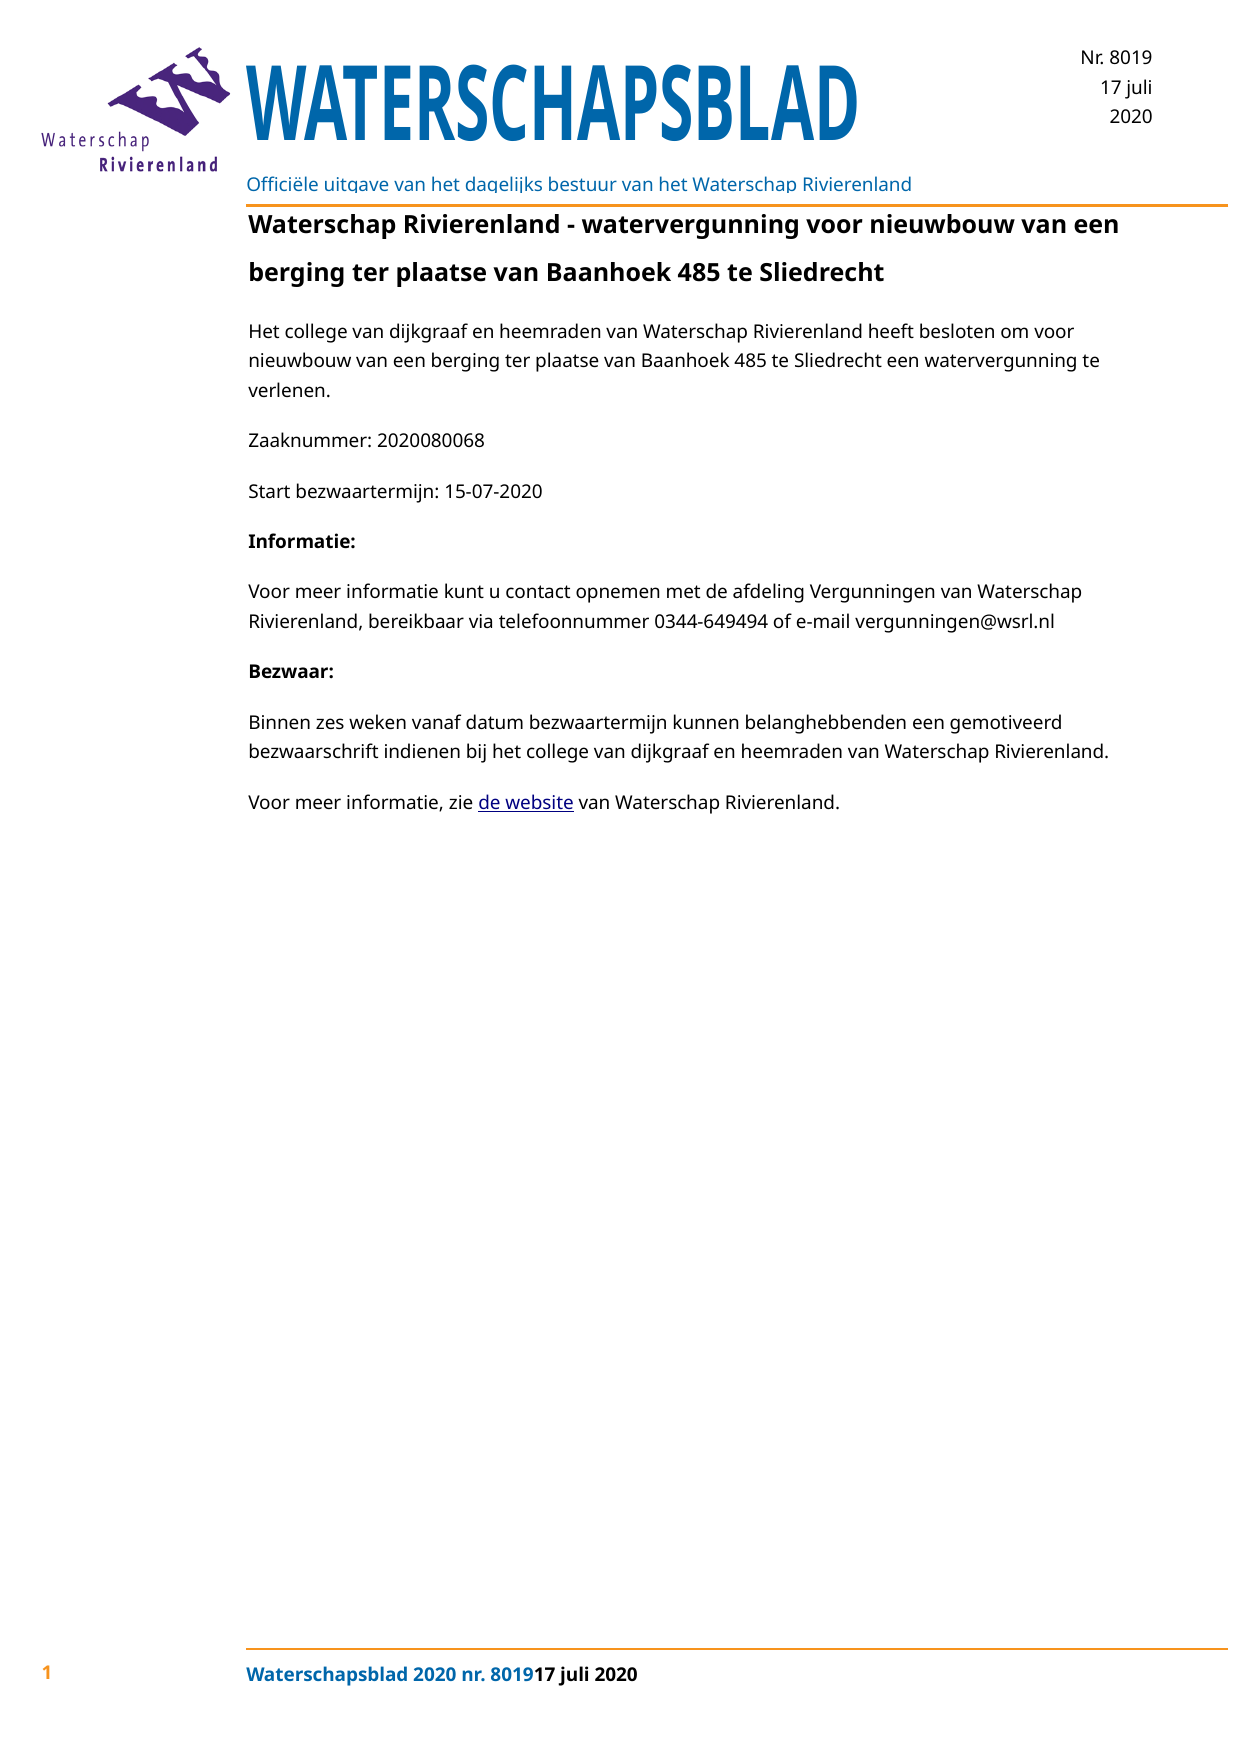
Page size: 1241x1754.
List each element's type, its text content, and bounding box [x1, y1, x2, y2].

text Het college van dijkgraaf en heemraden van Waterschap Rivierenland heeft besloten om voor nieuwbouw van een berging ter plaatse van Baanhoek 485 te Sliedrecht een watervergunning te verlenen. [248, 318, 1152, 403]
text Zaaknummer: 2020080068 [248, 427, 1152, 453]
text Start bezwaartermijn: 15-07-2020 [248, 478, 1152, 504]
picture [41, 47, 231, 172]
text Binnen zes weken vanaf datum bezwaartermijn kunnen belanghebbenden een gemotiveerd bezwaarschrift indienen bij het college van dijkgraaf en heemraden van Waterschap Rivierenland. [248, 709, 1152, 764]
text Voor meer informatie, zie de website van Waterschap Rivierenland. [248, 789, 1152, 815]
text Informatie: [248, 528, 1152, 554]
text Bezwaar: [248, 659, 1152, 684]
text Voor meer informatie kunt u contact opnemen met de afdeling Vergunningen van Waterschap Rivierenland, bereikbaar via telefoonnummer 0344-649494 of e-mail vergunningen@wsrl.nl [248, 579, 1152, 634]
text Waterschap Rivierenland - watervergunning voor nieuwbouw van een berging ter plaatse van Baanhoek 485 te Sliedrecht [248, 207, 1152, 288]
